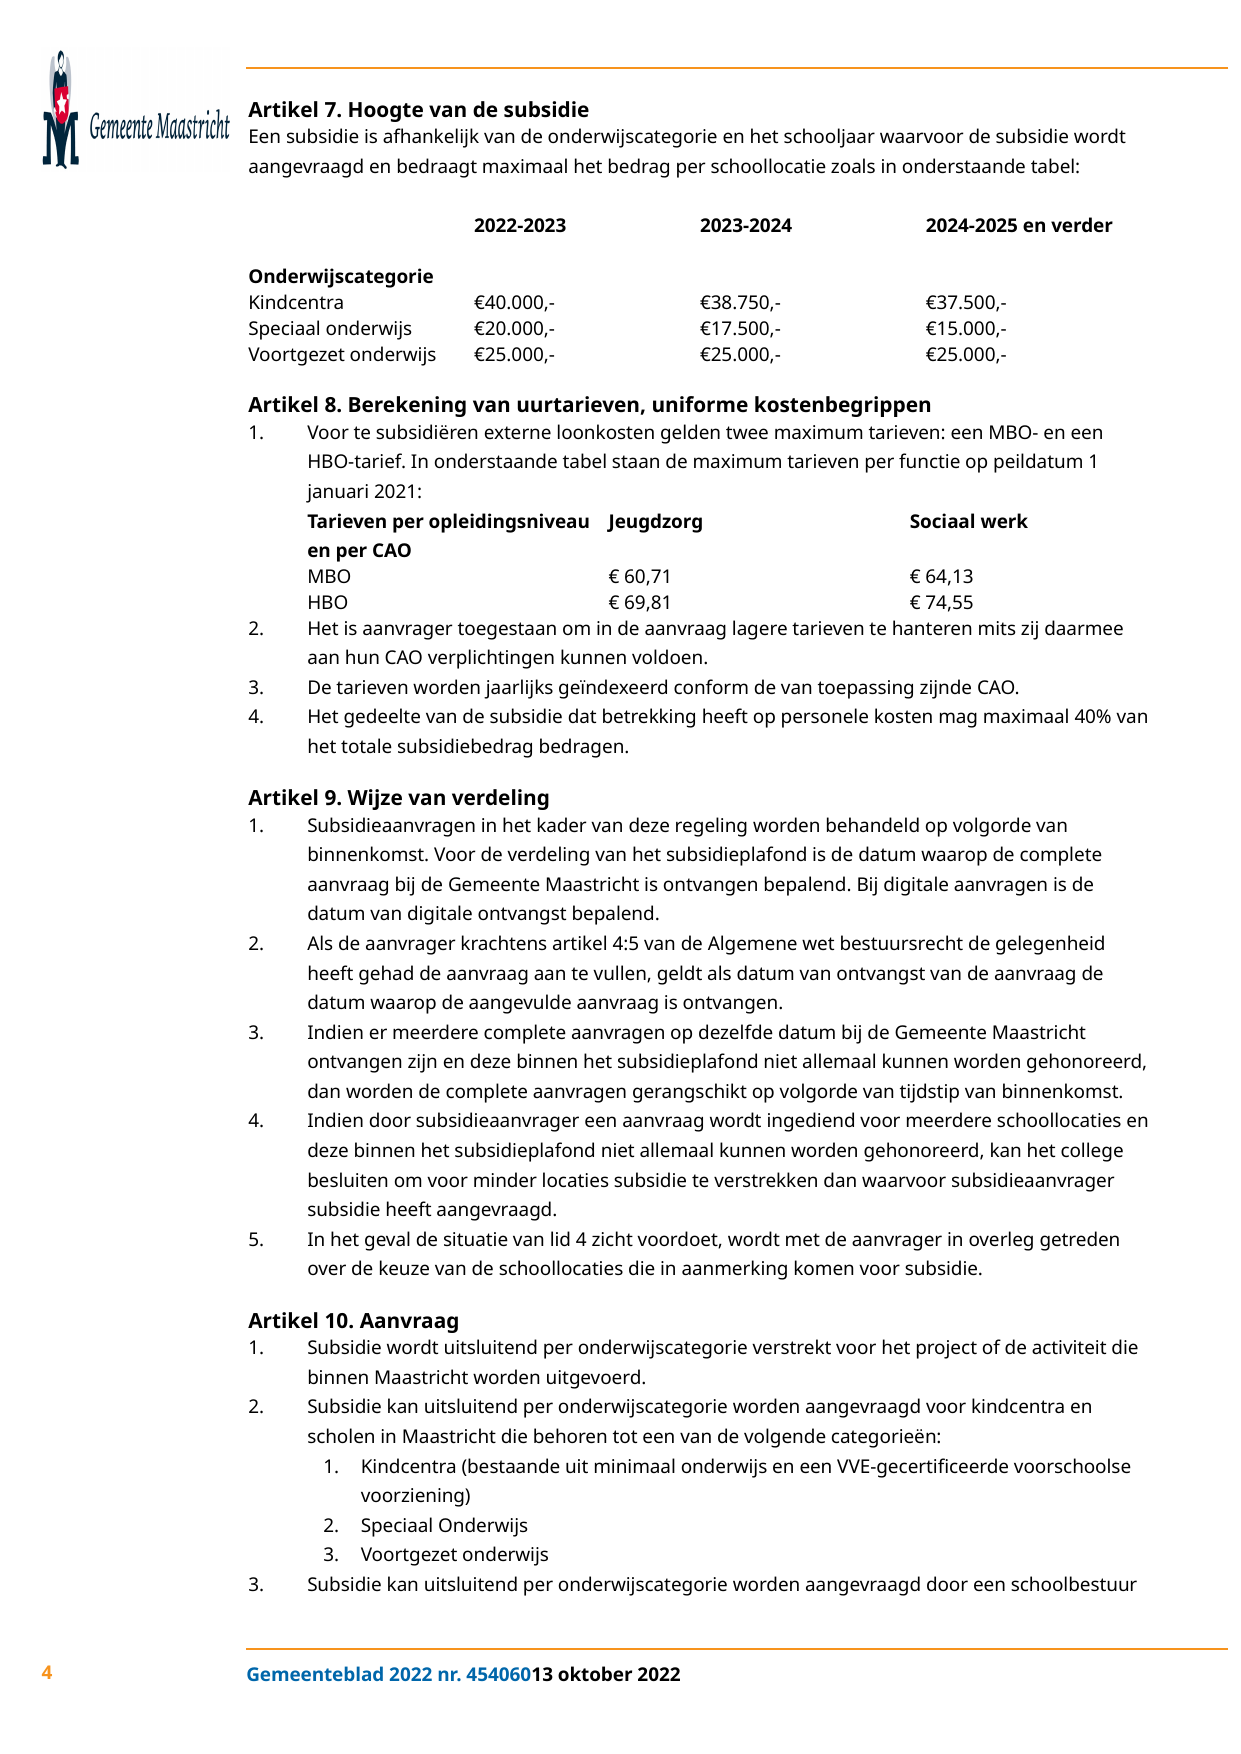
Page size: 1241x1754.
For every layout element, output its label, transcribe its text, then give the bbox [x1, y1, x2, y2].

table_cell [700, 264, 926, 289]
list Als de aanvrager krachtens artikel 4:5 van de Algemene wet bestuursrecht de gelegenheid heeft gehad de aanvraag aan te vullen, geldt als datum van ontvangst van de aanvraag de datum waarop de aangevulde aanvraag is ontvangen. [248, 930, 1152, 1015]
list Het gedeelte van de subsidie dat betrekking heeft op personele kosten mag maximaal 40% van het totale subsidiebedrag bedragen. [248, 703, 1152, 759]
table_header [248, 212, 474, 238]
table_cell €37.500,- [926, 289, 1152, 315]
list Voortgezet onderwijs [323, 1542, 1152, 1567]
table_cell [700, 238, 926, 263]
picture [41, 47, 231, 172]
table_header Sociaal werk [910, 508, 1211, 563]
table_cell Onderwijscategorie [248, 264, 474, 289]
list Kindcentra (bestaande uit minimaal onderwijs en een VVE-gecertificeerde voorschoolse voorziening) [323, 1453, 1152, 1508]
list Indien door subsidieaanvrager een aanvraag wordt ingediend voor meerdere schoollocaties en deze binnen het subsidieplafond niet allemaal kunnen worden gehonoreerd, kan het college besluiten om voor minder locaties subsidie te verstrekken dan waarvoor subsidieaanvrager subsidie heeft aangevraagd. [248, 1108, 1152, 1222]
table_header 2022-2023 [474, 212, 700, 238]
table_cell [474, 238, 700, 263]
table_cell € 60,71 [608, 563, 909, 589]
text Artikel 8. Berekening van uurtarieven, uniforme kostenbegrippen [248, 391, 1152, 419]
table_cell HBO [307, 589, 608, 614]
list Subsidie kan uitsluitend per onderwijscategorie worden aangevraagd voor kindcentra en scholen in Maastricht die behoren tot een van de volgende categorieën: [248, 1394, 1152, 1449]
list Speciaal Onderwijs [323, 1512, 1152, 1538]
list Subsidie kan uitsluitend per onderwijscategorie worden aangevraagd door een schoolbestuur [248, 1571, 1152, 1597]
list Het is aanvrager toegestaan om in de aanvraag lagere tarieven te hanteren mits zij daarmee aan hun CAO verplichtingen kunnen voldoen. [248, 615, 1152, 670]
list In het geval de situatie van lid 4 zicht voordoet, wordt met de aanvrager in overleg getreden over de keuze van de schoollocaties die in aanmerking komen voor subsidie. [248, 1226, 1152, 1281]
table_cell Voortgezet onderwijs [248, 341, 474, 366]
table_cell MBO [307, 563, 608, 589]
text Een subsidie is afhankelijk van de onderwijscategorie en het schooljaar waarvoor de subsidie wordt aangevraagd en bedraagt maximaal het bedrag per schoollocatie zoals in onderstaande tabel: [248, 123, 1152, 178]
text Artikel 9. Wijze van verdeling [248, 783, 1152, 812]
text Artikel 7. Hoogte van de subsidie [248, 95, 1152, 123]
table_cell [474, 264, 700, 289]
table_cell €40.000,- [474, 289, 700, 315]
list Voor te subsidiëren externe loonkosten gelden twee maximum tarieven: een MBO- en een HBO-tarief. In onderstaande tabel staan de maximum tarieven per functie op peildatum 1 januari 2021: [248, 419, 1152, 504]
text Artikel 10. Aanvraag [248, 1306, 1152, 1334]
list Subsidie wordt uitsluitend per onderwijscategorie verstrekt voor het project of de activiteit die binnen Maastricht worden uitgevoerd. [248, 1334, 1152, 1390]
list Indien er meerdere complete aanvragen op dezelfde datum bij de Gemeente Maastricht ontvangen zijn en deze binnen het subsidieplafond niet allemaal kunnen worden gehonoreerd, dan worden de complete aanvragen gerangschikt op volgorde van tijdstip van binnenkomst. [248, 1019, 1152, 1104]
table_header 2023-2024 [700, 212, 926, 238]
table_cell € 74,55 [910, 589, 1211, 614]
table_header 2024-2025 en verder [926, 212, 1152, 238]
table_header Jeugdzorg [608, 508, 909, 563]
table_cell € 64,13 [910, 563, 1211, 589]
table_cell [248, 238, 474, 263]
list Subsidieaanvragen in het kader van deze regeling worden behandeld op volgorde van binnenkomst. Voor de verdeling van het subsidieplafond is de datum waarop de complete aanvraag bij de Gemeente Maastricht is ontvangen bepalend. Bij digitale aanvragen is de datum van digitale ontvangst bepalend. [248, 812, 1152, 926]
table_cell €17.500,- [700, 315, 926, 341]
table_cell €25.000,- [926, 341, 1152, 366]
table_cell € 69,81 [608, 589, 909, 614]
table_cell Kindcentra [248, 289, 474, 315]
table_cell €20.000,- [474, 315, 700, 341]
table_cell €25.000,- [700, 341, 926, 366]
table_cell [926, 264, 1152, 289]
table_cell Speciaal onderwijs [248, 315, 474, 341]
table_cell €25.000,- [474, 341, 700, 366]
table_header Tarieven per opleidingsniveau en per CAO [307, 508, 608, 563]
list De tarieven worden jaarlijks geïndexeerd conform de van toepassing zijnde CAO. [248, 674, 1152, 699]
table_cell [926, 238, 1152, 263]
table_cell €15.000,- [926, 315, 1152, 341]
table_cell €38.750,- [700, 289, 926, 315]
